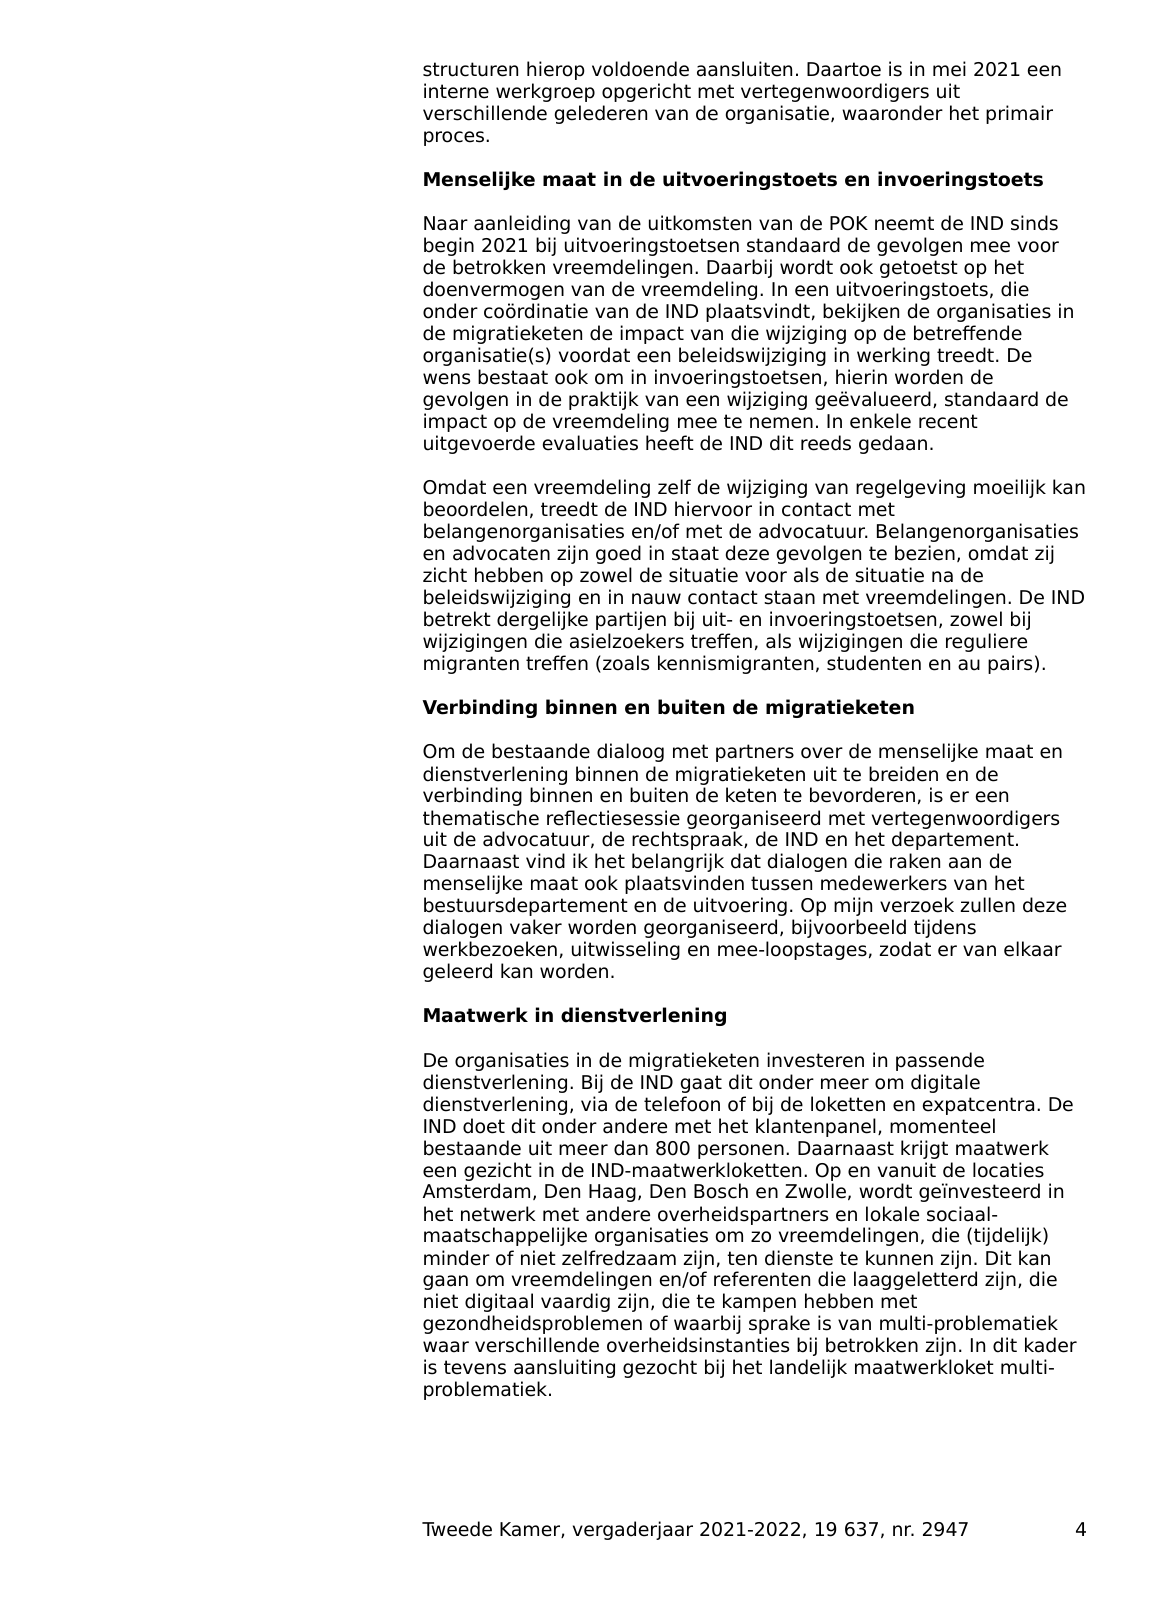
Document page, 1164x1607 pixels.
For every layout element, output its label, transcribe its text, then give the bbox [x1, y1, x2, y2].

text Naar aanleiding van de uitkomsten van de POK neemt de IND sinds begin 2021 bij uitvoeringstoetsen standaard de gevolgen mee voor de betrokken vreemdelingen. Daarbij wordt ook getoetst op het doenvermogen van de vreemdeling. In een uitvoeringstoets, die onder coördinatie van de IND plaatsvindt, bekijken de organisaties in de migratieketen de impact van die wijziging op de betreffende organisatie(s) voordat een beleidswijziging in werking treedt. De wens bestaat ook om in invoeringstoetsen, hierin worden de gevolgen in de praktijk van een wijziging geëvalueerd, standaard de impact op de vreemdeling mee te nemen. In enkele recent uitgevoerde evaluaties heeft de IND dit reeds gedaan. [422, 213, 1087, 455]
text Omdat een vreemdeling zelf de wijziging van regelgeving moeilijk kan beoordelen, treedt de IND hiervoor in contact met belangenorganisaties en/of met de advocatuur. Belangenorganisaties en advocaten zijn goed in staat deze gevolgen te bezien, omdat zij zicht hebben op zowel de situatie voor als de situatie na de beleidswijziging en in nauw contact staan met vreemdelingen. De IND betrekt dergelijke partijen bij uit- en invoeringstoetsen, zowel bij wijzigingen die asielzoekers treffen, als wijzigingen die reguliere migranten treffen (zoals kennismigranten, studenten en au pairs). [422, 477, 1087, 675]
text De organisaties in de migratieketen investeren in passende dienstverlening. Bij de IND gaat dit onder meer om digitale dienstverlening, via de telefoon of bij de loketten en expatcentra. De IND doet dit onder andere met het klantenpanel, momenteel bestaande uit meer dan 800 personen. Daarnaast krijgt maatwerk een gezicht in de IND-maatwerkloketten. Op en vanuit de locaties Amsterdam, Den Haag, Den Bosch en Zwolle, wordt geïnvesteerd in het netwerk met andere overheidspartners en lokale sociaal-maatschappelijke organisaties om zo vreemdelingen, die (tijdelijk) minder of niet zelfredzaam zijn, ten dienste te kunnen zijn. Dit kan gaan om vreemdelingen en/of referenten die laaggeletterd zijn, die niet digitaal vaardig zijn, die te kampen hebben met gezondheidsproblemen of waarbij sprake is van multi-problematiek waar verschillende overheidsinstanties bij betrokken zijn. In dit kader is tevens aansluiting gezocht bij het landelijk maatwerkloket multi-problematiek. [422, 1049, 1087, 1401]
text Om de bestaande dialoog met partners over de menselijke maat en dienstverlening binnen de migratieketen uit te breiden en de verbinding binnen en buiten de keten te bevorderen, is er een thematische reflectiesessie georganiseerd met vertegenwoordigers uit de advocatuur, de rechtspraak, de IND en het departement. Daarnaast vind ik het belangrijk dat dialogen die raken aan de menselijke maat ook plaatsvinden tussen medewerkers van het bestuursdepartement en de uitvoering. Op mijn verzoek zullen deze dialogen vaker worden georganiseerd, bijvoorbeeld tijdens werkbezoeken, uitwisseling en mee-loopstages, zodat er van elkaar geleerd kan worden. [422, 741, 1087, 983]
subtitle Maatwerk in dienstverlening [422, 1005, 1087, 1027]
text structuren hierop voldoende aansluiten. Daartoe is in mei 2021 een interne werkgroep opgericht met vertegenwoordigers uit verschillende gelederen van de organisatie, waaronder het primair proces. [422, 59, 1087, 147]
subtitle Menselijke maat in de uitvoeringstoets en invoeringstoets [422, 169, 1087, 191]
subtitle Verbinding binnen en buiten de migratieketen [422, 697, 1087, 719]
